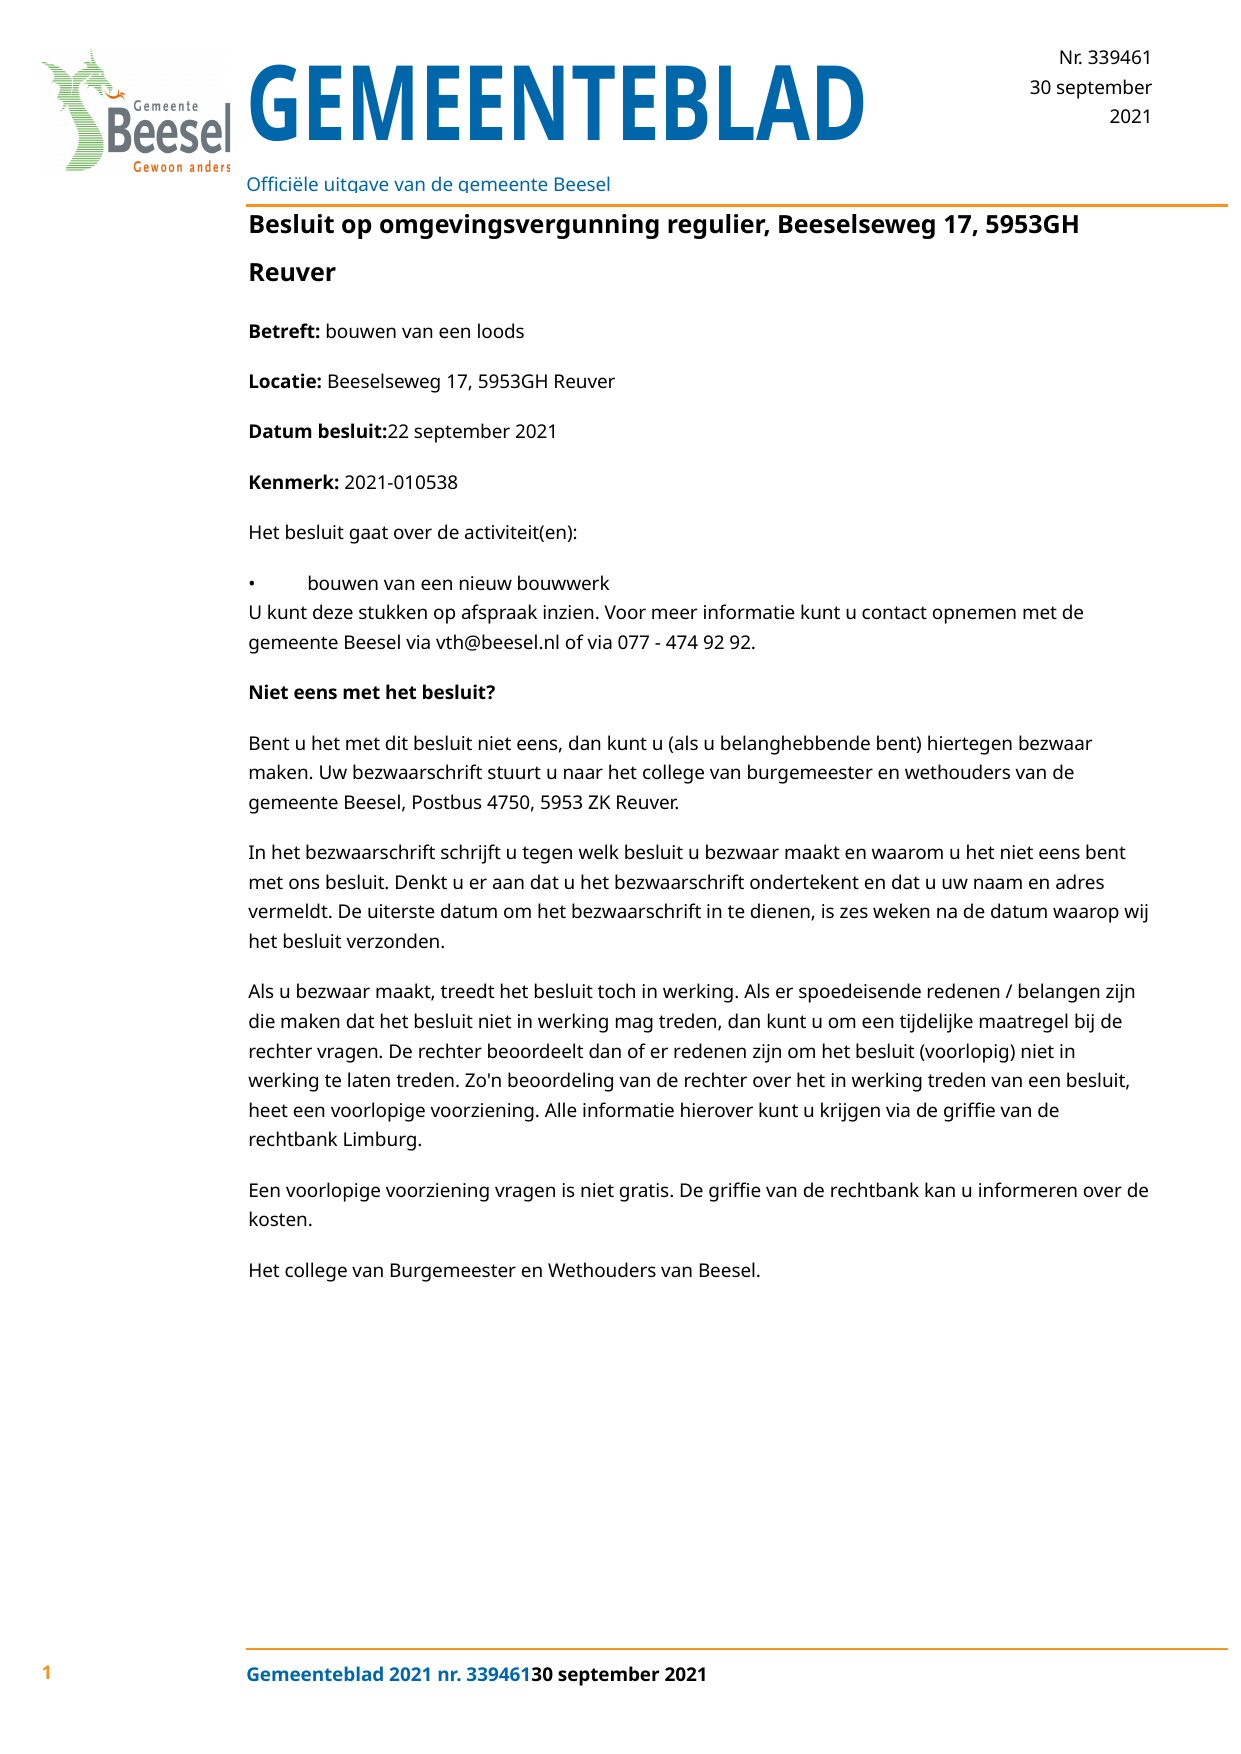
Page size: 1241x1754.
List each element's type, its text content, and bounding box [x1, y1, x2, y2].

text Kenmerk: 2021-010538 [248, 469, 1152, 495]
list bouwen van een nieuw bouwwerk [248, 570, 1152, 596]
text U kunt deze stukken op afspraak inzien. Voor meer informatie kunt u contact opnemen met de gemeente Beesel via vth@beesel.nl of via 077 - 474 92 92. [248, 599, 1152, 655]
text Betreft: bouwen van een loods [248, 318, 1152, 344]
text In het bezwaarschrift schrijft u tegen welk besluit u bezwaar maakt en waarom u het niet eens bent met ons besluit. Denkt u er aan dat u het bezwaarschrift ondertekent en dat u uw naam en adres vermeldt. De uiterste datum om het bezwaarschrift in te dienen, is zes weken na de datum waarop wij het besluit verzonden. [248, 839, 1152, 954]
text Het college van Burgemeester en Wethouders van Beesel. [248, 1257, 1152, 1283]
text Als u bezwaar maakt, treedt het besluit toch in werking. Als er spoedeisende redenen / belangen zijn die maken dat het besluit niet in werking mag treden, dan kunt u om een tijdelijke maatregel bij de rechter vragen. De rechter beoordeelt dan of er redenen zijn om het besluit (voorlopig) niet in werking te laten treden. Zo'n beoordeling van de rechter over het in werking treden van een besluit, heet een voorlopige voorziening. Alle informatie hierover kunt u krijgen via de griffie van de rechtbank Limburg. [248, 979, 1152, 1152]
text Een voorlopige voorziening vragen is niet gratis. De griffie van de rechtbank kan u informeren over de kosten. [248, 1177, 1152, 1232]
text Bent u het met dit besluit niet eens, dan kunt u (als u belanghebbende bent) hiertegen bezwaar maken. Uw bezwaarschrift stuurt u naar het college van burgemeester en wethouders van de gemeente Beesel, Postbus 4750, 5953 ZK Reuver. [248, 730, 1152, 815]
text Niet eens met het besluit? [248, 679, 1152, 705]
text Locatie: Beeselseweg 17, 5953GH Reuver [248, 368, 1152, 394]
picture [41, 47, 231, 172]
text Datum besluit:22 september 2021 [248, 419, 1152, 444]
text Besluit op omgevingsvergunning regulier, Beeselseweg 17, 5953GH Reuver [248, 207, 1152, 288]
text Het besluit gaat over de activiteit(en): [248, 519, 1152, 545]
